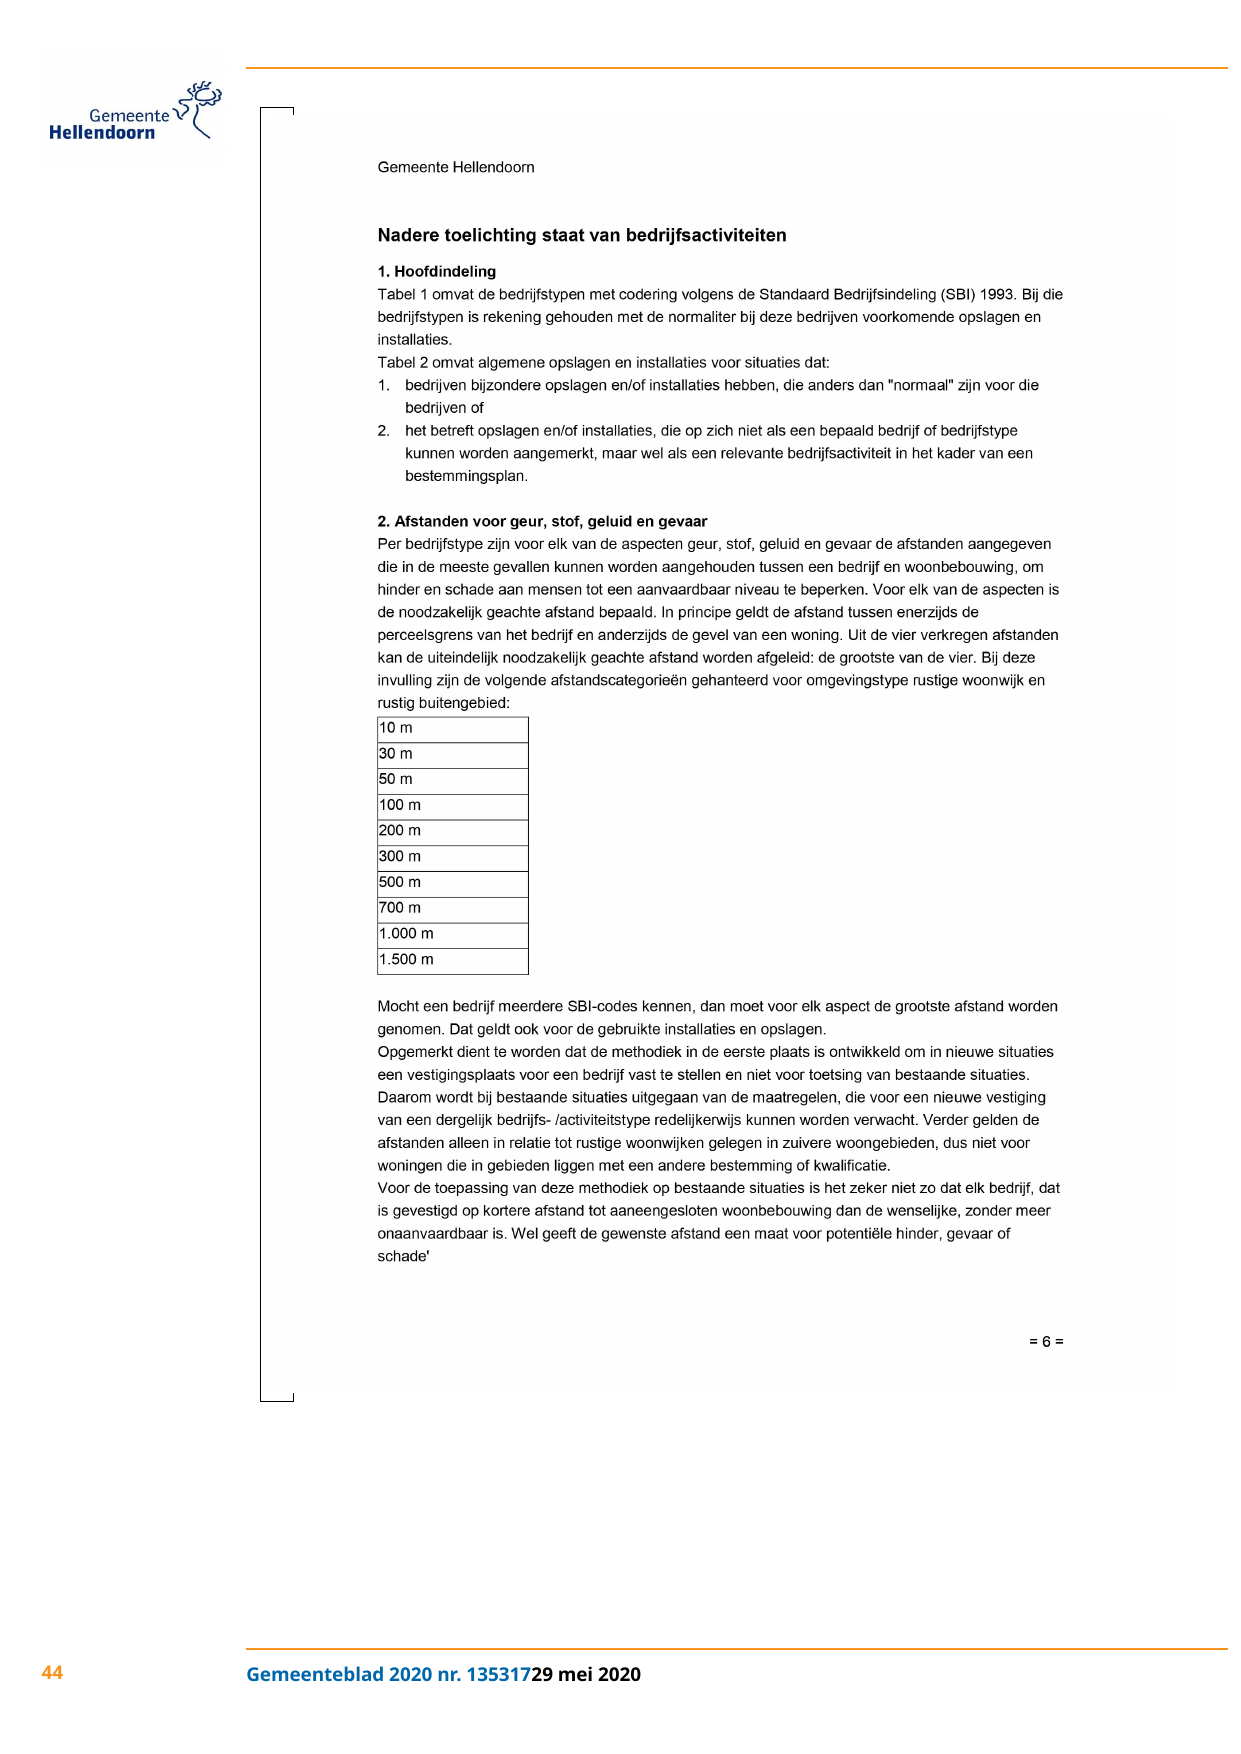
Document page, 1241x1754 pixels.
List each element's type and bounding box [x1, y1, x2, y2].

picture [268, 115, 1173, 1393]
picture [41, 47, 231, 172]
